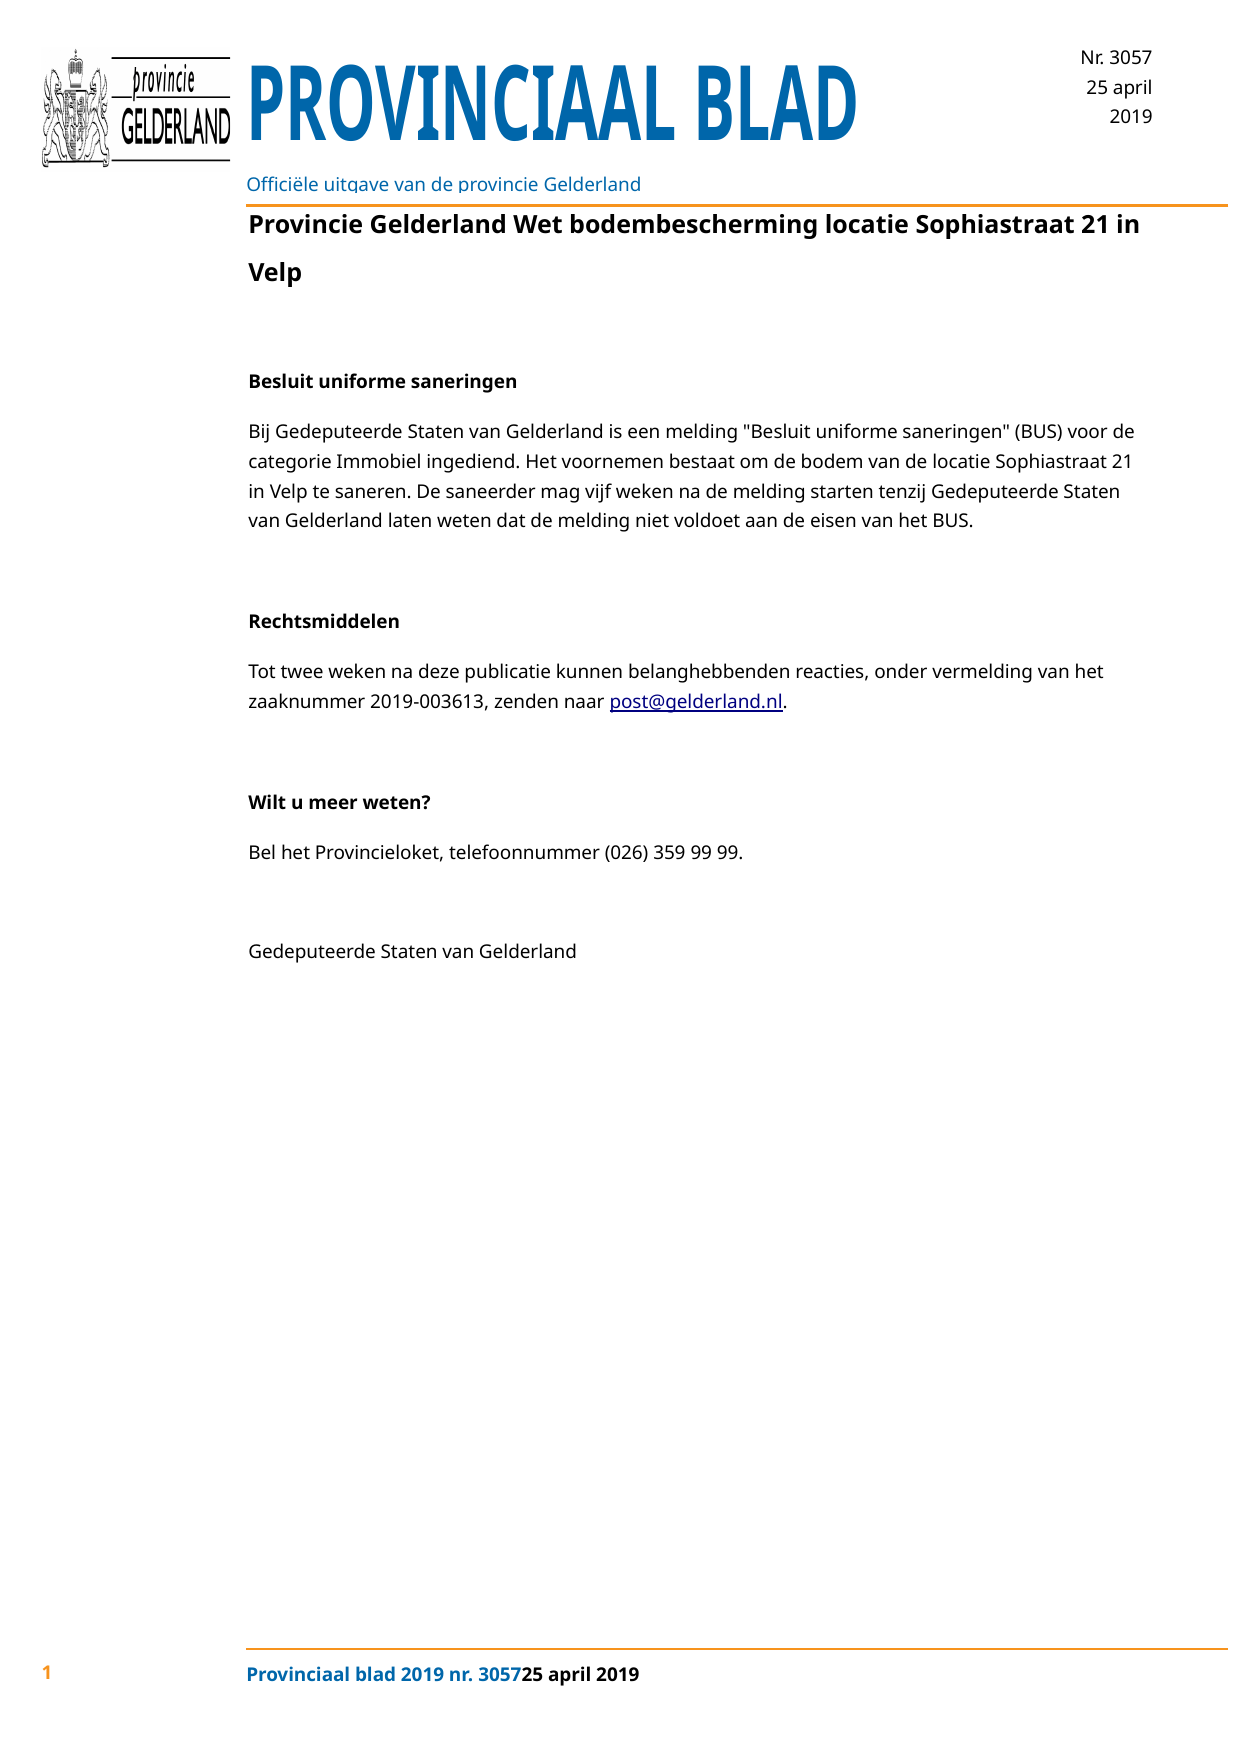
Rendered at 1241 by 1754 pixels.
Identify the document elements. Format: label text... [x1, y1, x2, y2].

picture [41, 47, 231, 172]
text Bel het Provincieloket, telefoonnummer (026) 359 99 99. [248, 839, 1152, 865]
text Besluit uniforme saneringen [248, 368, 1152, 394]
text Tot twee weken na deze publicatie kunnen belanghebbenden reacties, onder vermelding van het zaaknummer 2019-003613, zenden naar post@gelderland.nl. [248, 659, 1152, 714]
text Provincie Gelderland Wet bodembescherming locatie Sophiastraat 21 in Velp [248, 207, 1152, 288]
text Wilt u meer weten? [248, 789, 1152, 815]
text Gedeputeerde Staten van Gelderland [248, 938, 1152, 963]
text Bij Gedeputeerde Staten van Gelderland is een melding "Besluit uniforme saneringen" (BUS) voor de categorie Immobiel ingediend. Het voornemen bestaat om de bodem van de locatie Sophiastraat 21 in Velp te saneren. De saneerder mag vijf weken na de melding starten tenzij Gedeputeerde Staten van Gelderland laten weten dat de melding niet voldoet aan de eisen van het BUS. [248, 419, 1152, 533]
text Rechtsmiddelen [248, 608, 1152, 634]
